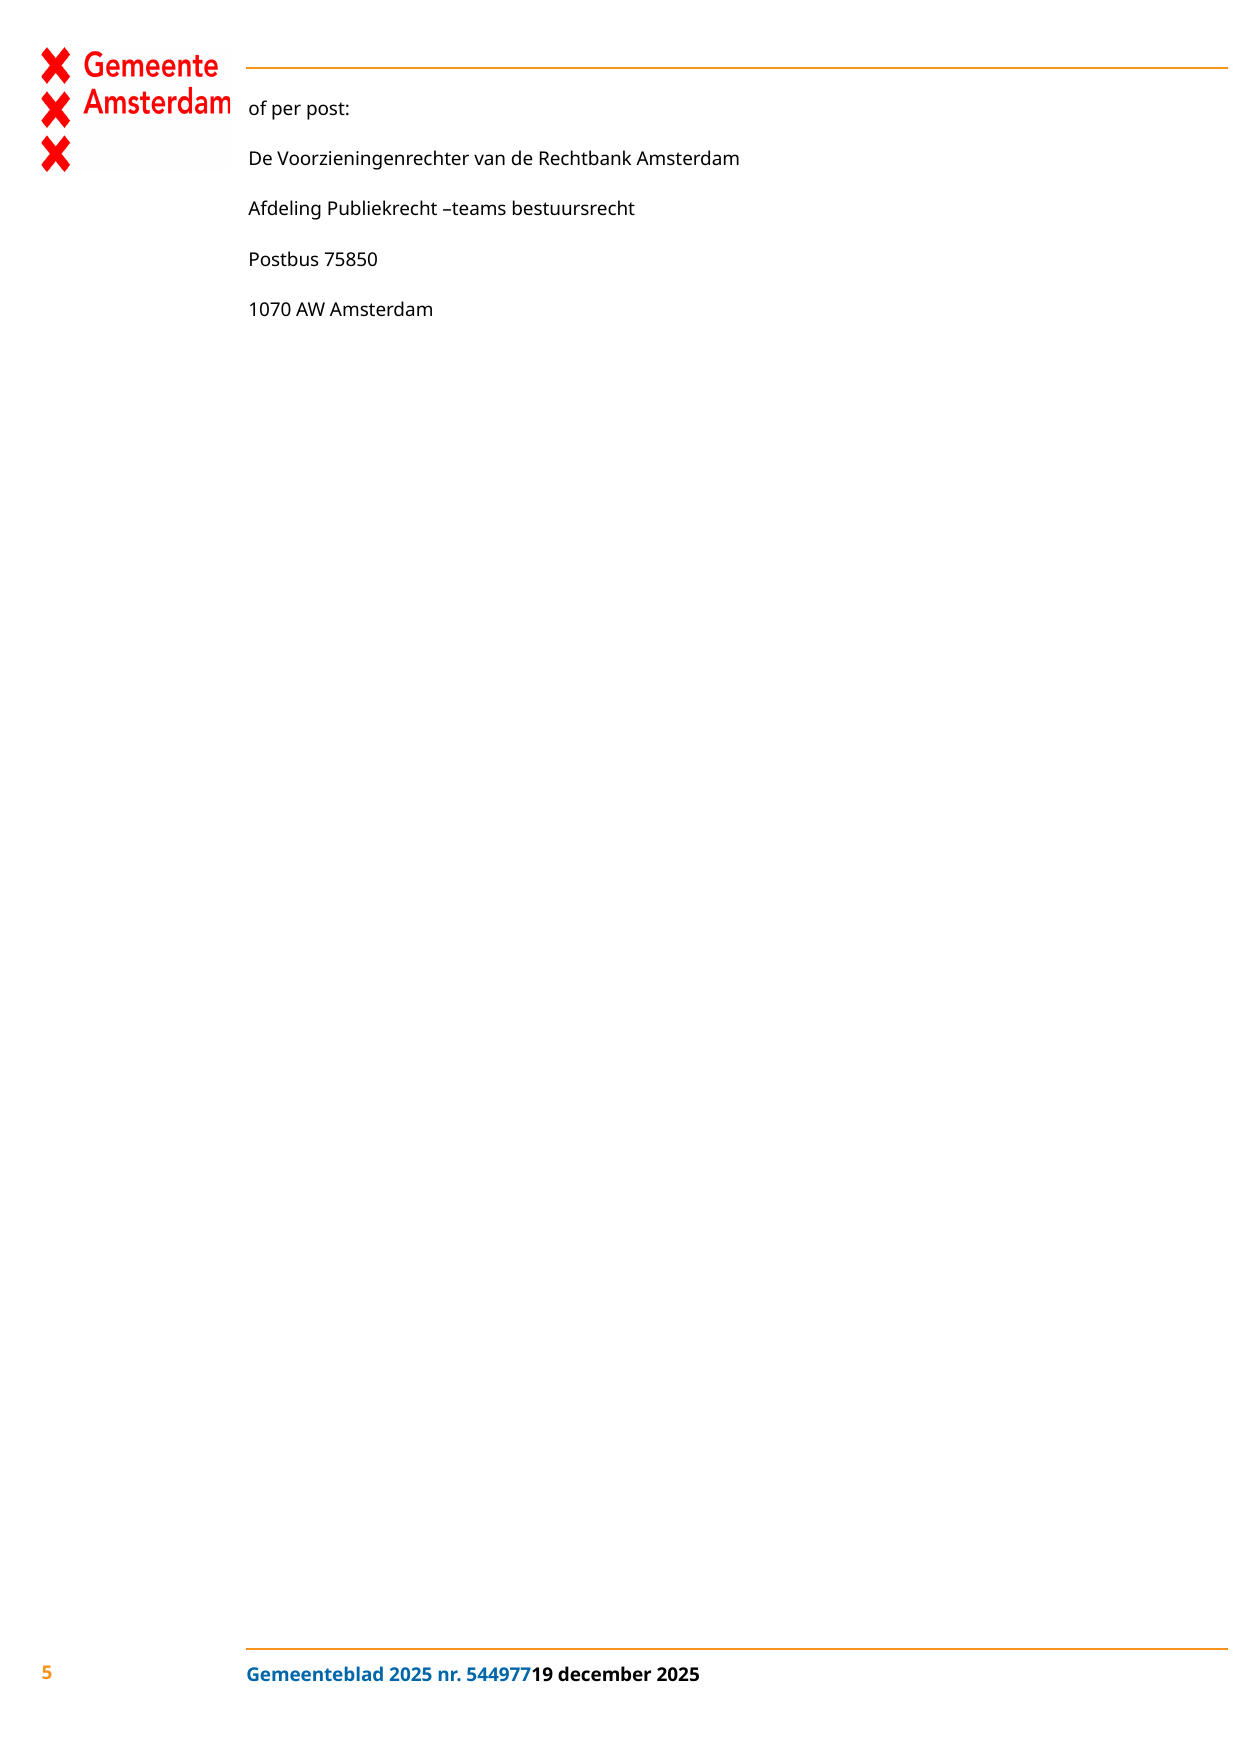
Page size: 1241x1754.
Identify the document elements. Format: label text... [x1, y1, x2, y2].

picture [41, 47, 231, 172]
text Afdeling Publiekrecht –teams bestuursrecht [248, 196, 1152, 221]
text 1070 AW Amsterdam [248, 296, 1152, 322]
text of per post: [248, 95, 1152, 121]
text De Voorzieningenrechter van de Rechtbank Amsterdam [248, 145, 1152, 171]
text Postbus 75850 [248, 246, 1152, 272]
